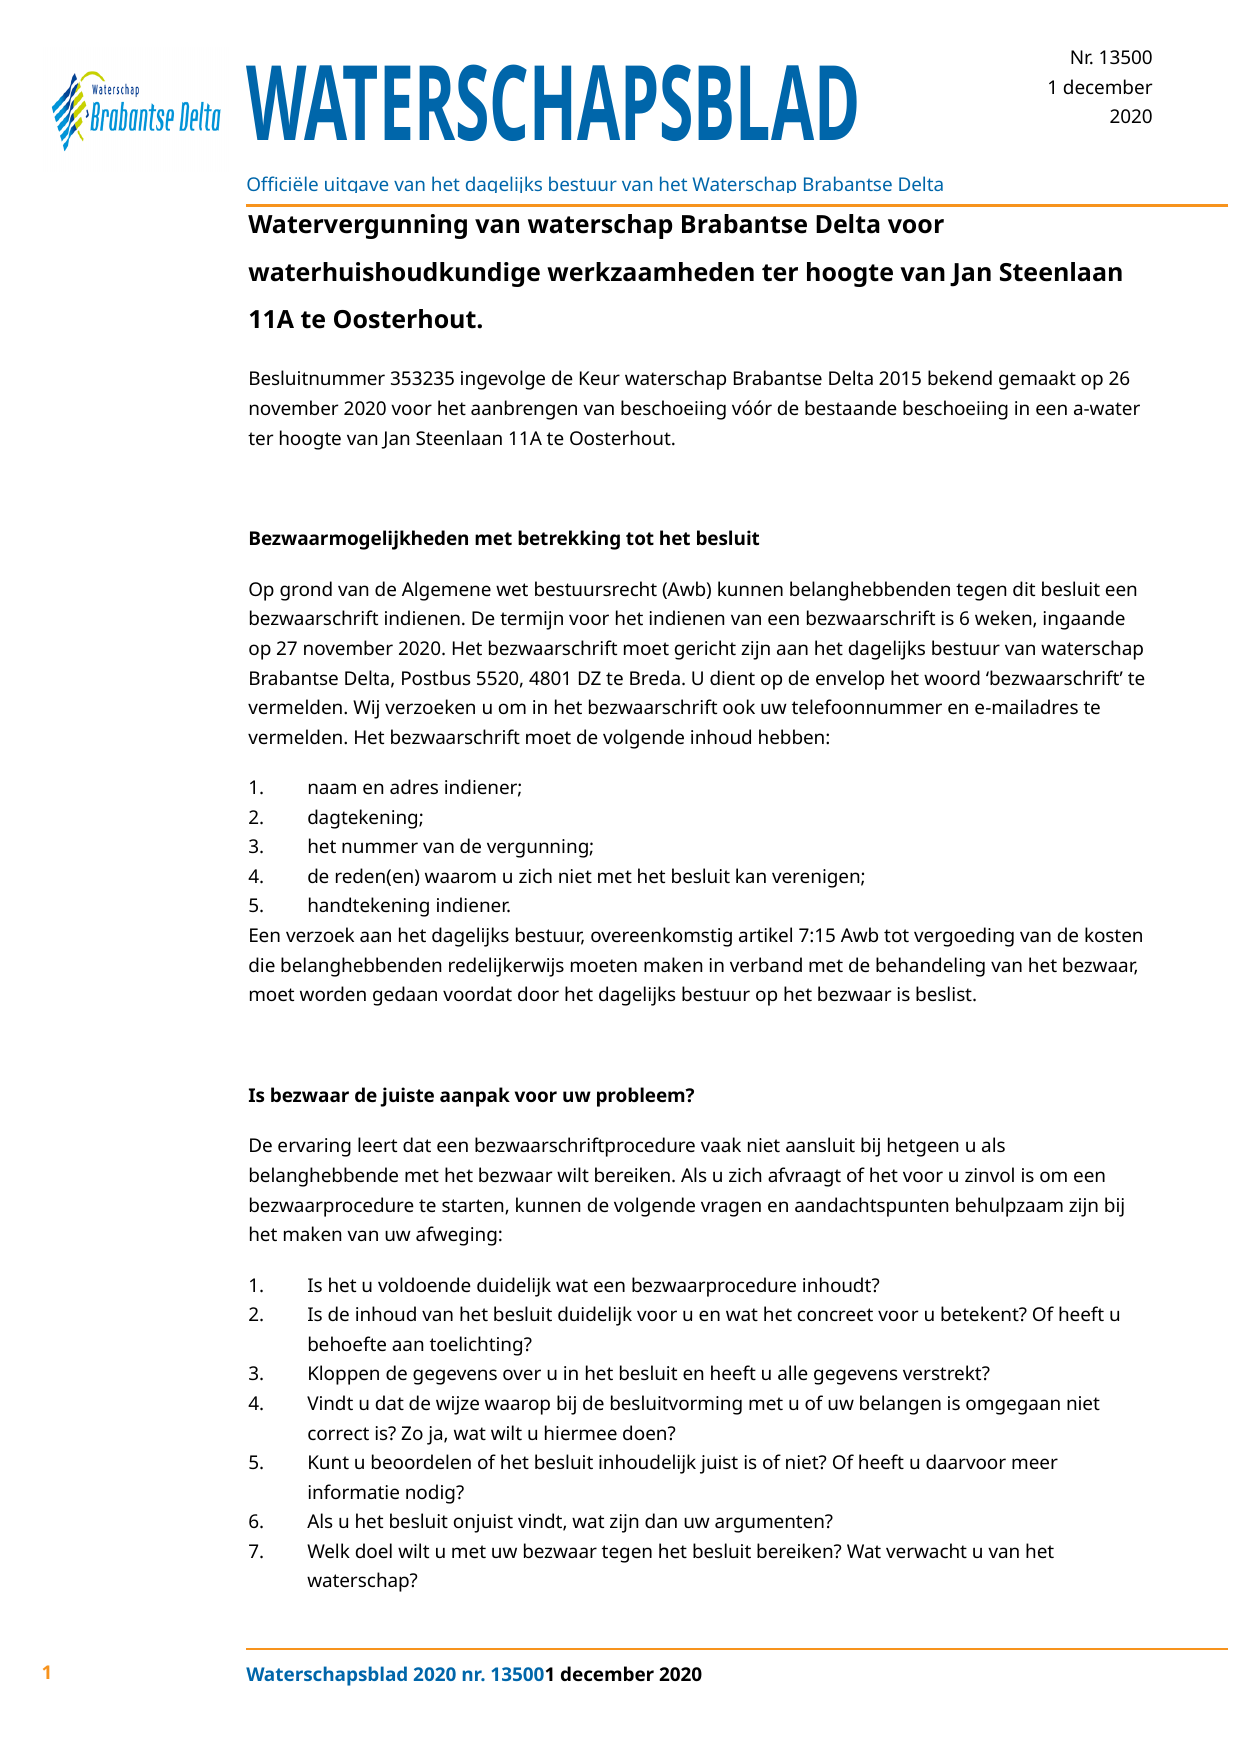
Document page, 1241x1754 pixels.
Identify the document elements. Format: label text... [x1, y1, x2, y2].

list naam en adres indiener; [248, 774, 1152, 800]
list Is het u voldoende duidelijk wat een bezwaarprocedure inhoudt? [248, 1272, 1152, 1297]
list de reden(en) waarom u zich niet met het besluit kan verenigen; [248, 863, 1152, 889]
list Vindt u dat de wijze waarop bij de besluitvorming met u of uw belangen is omgegaan niet correct is? Zo ja, wat wilt u hiermee doen? [248, 1390, 1152, 1445]
text Watervergunning van waterschap Brabantse Delta voor waterhuishoudkundige werkzaamheden ter hoogte van Jan Steenlaan 11A te Oosterhout. [248, 207, 1152, 336]
list handtekening indiener. [248, 893, 1152, 918]
text Bezwaarmogelijkheden met betrekking tot het besluit [248, 526, 1152, 551]
list dagtekening; [248, 804, 1152, 829]
list Als u het besluit onjuist vindt, wat zijn dan uw argumenten? [248, 1508, 1152, 1534]
text Is bezwaar de juiste aanpak voor uw probleem? [248, 1082, 1152, 1108]
text Besluitnummer 353235 ingevolge de Keur waterschap Brabantse Delta 2015 bekend gemaakt op 26 november 2020 voor het aanbrengen van beschoeiing vóór de bestaande beschoeiing in een a-water ter hoogte van Jan Steenlaan 11A te Oosterhout. [248, 366, 1152, 450]
text De ervaring leert dat een bezwaarschriftprocedure vaak niet aansluit bij hetgeen u als belanghebbende met het bezwaar wilt bereiken. Als u zich afvraagt of het voor u zinvol is om een bezwaarprocedure te starten, kunnen de volgende vragen en aandachtspunten behulpzaam zijn bij het maken van uw afweging: [248, 1133, 1152, 1247]
list Is de inhoud van het besluit duidelijk voor u en wat het concreet voor u betekent? Of heeft u behoefte aan toelichting? [248, 1301, 1152, 1357]
text Op grond van de Algemene wet bestuursrecht (Awb) kunnen belanghebbenden tegen dit besluit een bezwaarschrift indienen. De termijn voor het indienen van een bezwaarschrift is 6 weken, ingaande op 27 november 2020. Het bezwaarschrift moet gericht zijn aan het dagelijks bestuur van waterschap Brabantse Delta, Postbus 5520, 4801 DZ te Breda. U dient op de envelop het woord ‘bezwaarschrift’ te vermelden. Wij verzoeken u om in het bezwaarschrift ook uw telefoonnummer en e‑mailadres te vermelden. Het bezwaarschrift moet de volgende inhoud hebben: [248, 576, 1152, 749]
list Welk doel wilt u met uw bezwaar tegen het besluit bereiken? Wat verwacht u van het waterschap? [248, 1538, 1152, 1593]
text Een verzoek aan het dagelijks bestuur, overeenkomstig artikel 7:15 Awb tot vergoeding van de kosten die belanghebbenden redelijkerwijs moeten maken in verband met de behandeling van het bezwaar, moet worden gedaan voordat door het dagelijks bestuur op het bezwaar is beslist. [248, 922, 1152, 1007]
picture [41, 47, 231, 172]
list Kunt u beoordelen of het besluit inhoudelijk juist is of niet? Of heeft u daarvoor meer informatie nodig? [248, 1449, 1152, 1504]
list het nummer van de vergunning; [248, 833, 1152, 859]
list Kloppen de gegevens over u in het besluit en heeft u alle gegevens verstrekt? [248, 1361, 1152, 1386]
